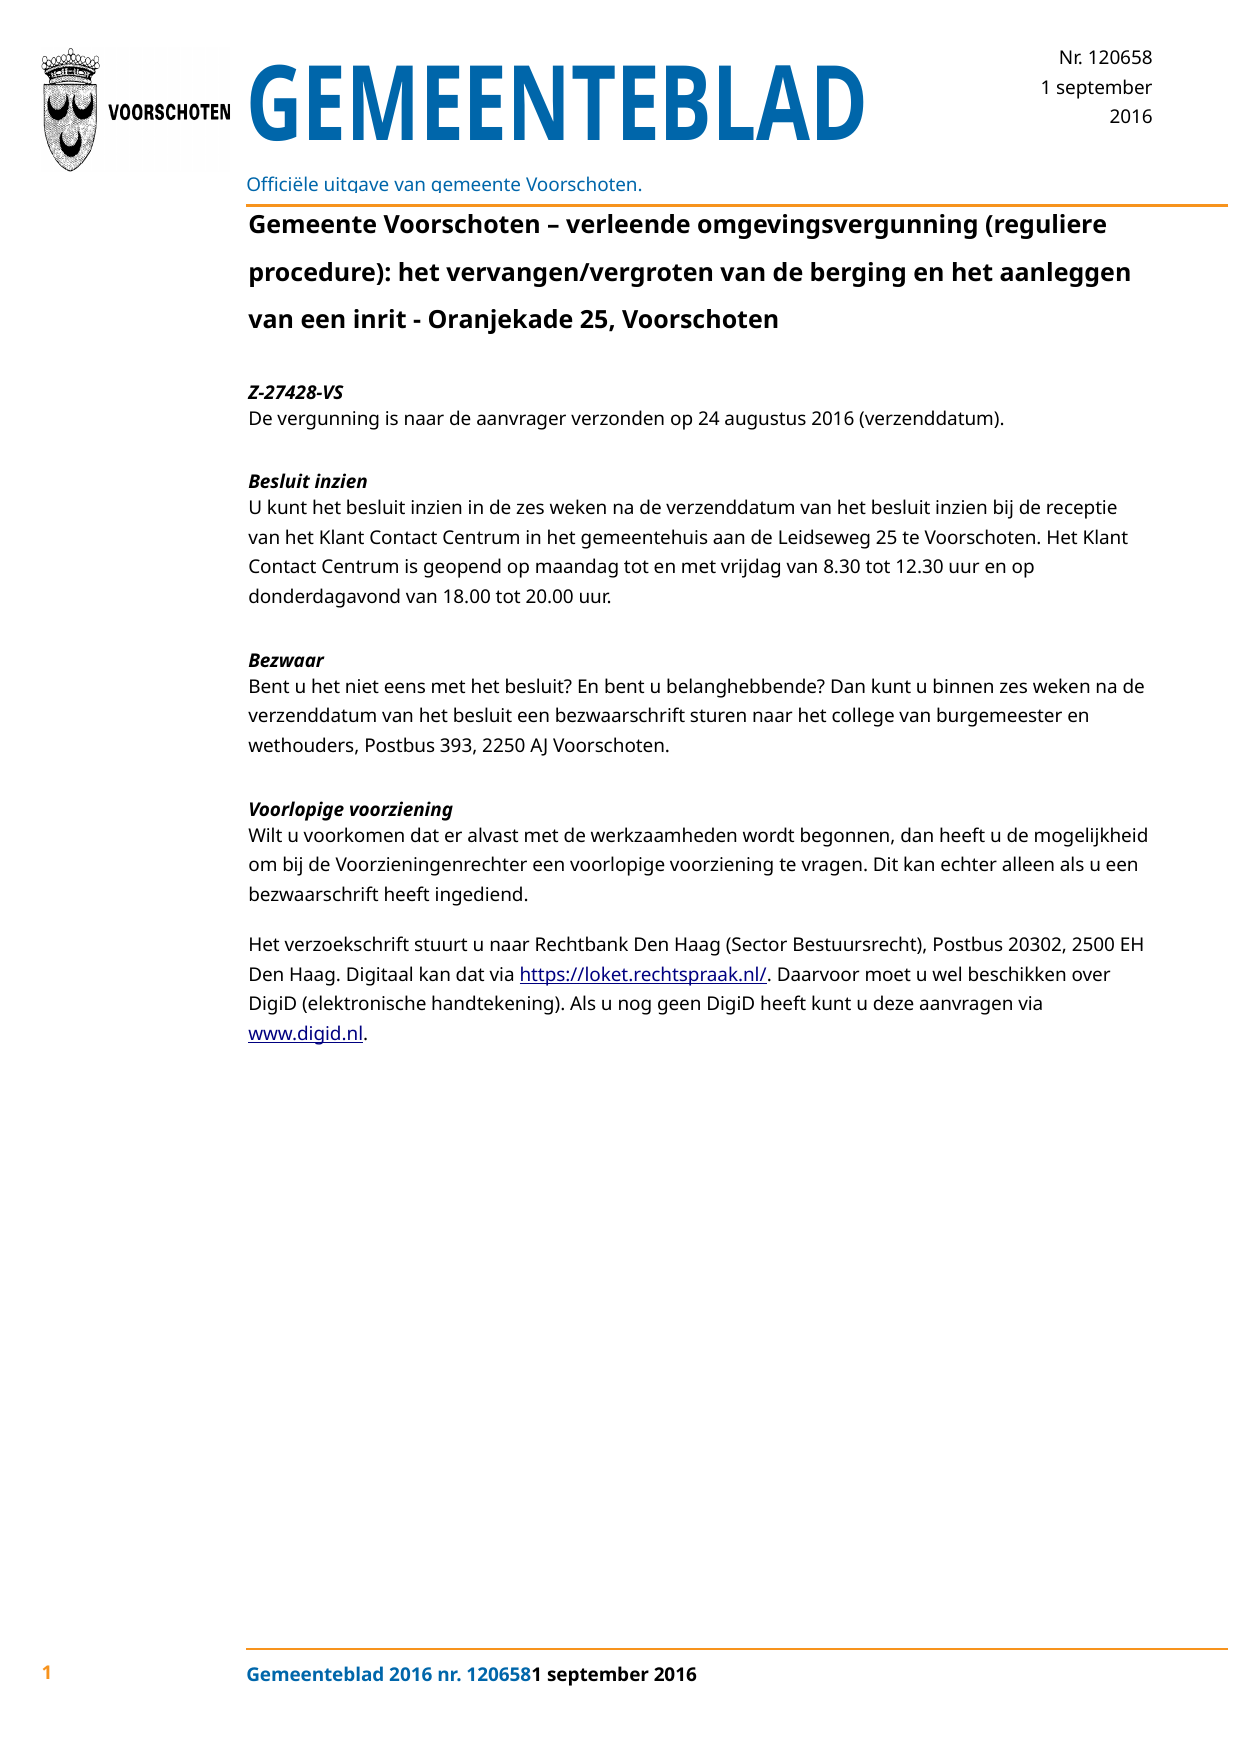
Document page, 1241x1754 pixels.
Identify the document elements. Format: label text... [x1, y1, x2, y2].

text Z-27428-VS [248, 379, 1152, 405]
text Gemeente Voorschoten – verleende omgevingsvergunning (reguliere procedure): het vervangen/vergroten van de berging en het aanleggen van een inrit - Oranjekade 25, Voorschoten [248, 207, 1152, 336]
text Het verzoekschrift stuurt u naar Rechtbank Den Haag (Sector Bestuursrecht), Postbus 20302, 2500 EH Den Haag. Digitaal kan dat via https://loket.rechtspraak.nl/. Daarvoor moet u wel beschikken over DigiD (elektronische handtekening). Als u nog geen DigiD heeft kunt u deze aanvragen via www.digid.nl. [248, 931, 1152, 1046]
text Voorlopige voorziening [248, 796, 1152, 822]
text Bezwaar [248, 647, 1152, 673]
text U kunt het besluit inzien in de zes weken na de verzenddatum van het besluit inzien bij de receptie van het Klant Contact Centrum in het gemeentehuis aan de Leidseweg 25 te Voorschoten. Het Klant Contact Centrum is geopend op maandag tot en met vrijdag van 8.30 tot 12.30 uur en op donderdagavond van 18.00 tot 20.00 uur. [248, 494, 1152, 609]
text Bent u het niet eens met het besluit? En bent u belanghebbende? Dan kunt u binnen zes weken na de verzenddatum van het besluit een bezwaarschrift sturen naar het college van burgemeester en wethouders, Postbus 393, 2250 AJ Voorschoten. [248, 673, 1152, 758]
picture [41, 47, 231, 172]
text Wilt u voorkomen dat er alvast met de werkzaamheden wordt begonnen, dan heeft u de mogelijkheid om bij de Voorzieningenrechter een voorlopige voorziening te vragen. Dit kan echter alleen als u een bezwaarschrift heeft ingediend. [248, 822, 1152, 907]
text Besluit inzien [248, 469, 1152, 494]
text De vergunning is naar de aanvrager verzonden op 24 augustus 2016 (verzenddatum). [248, 405, 1152, 431]
